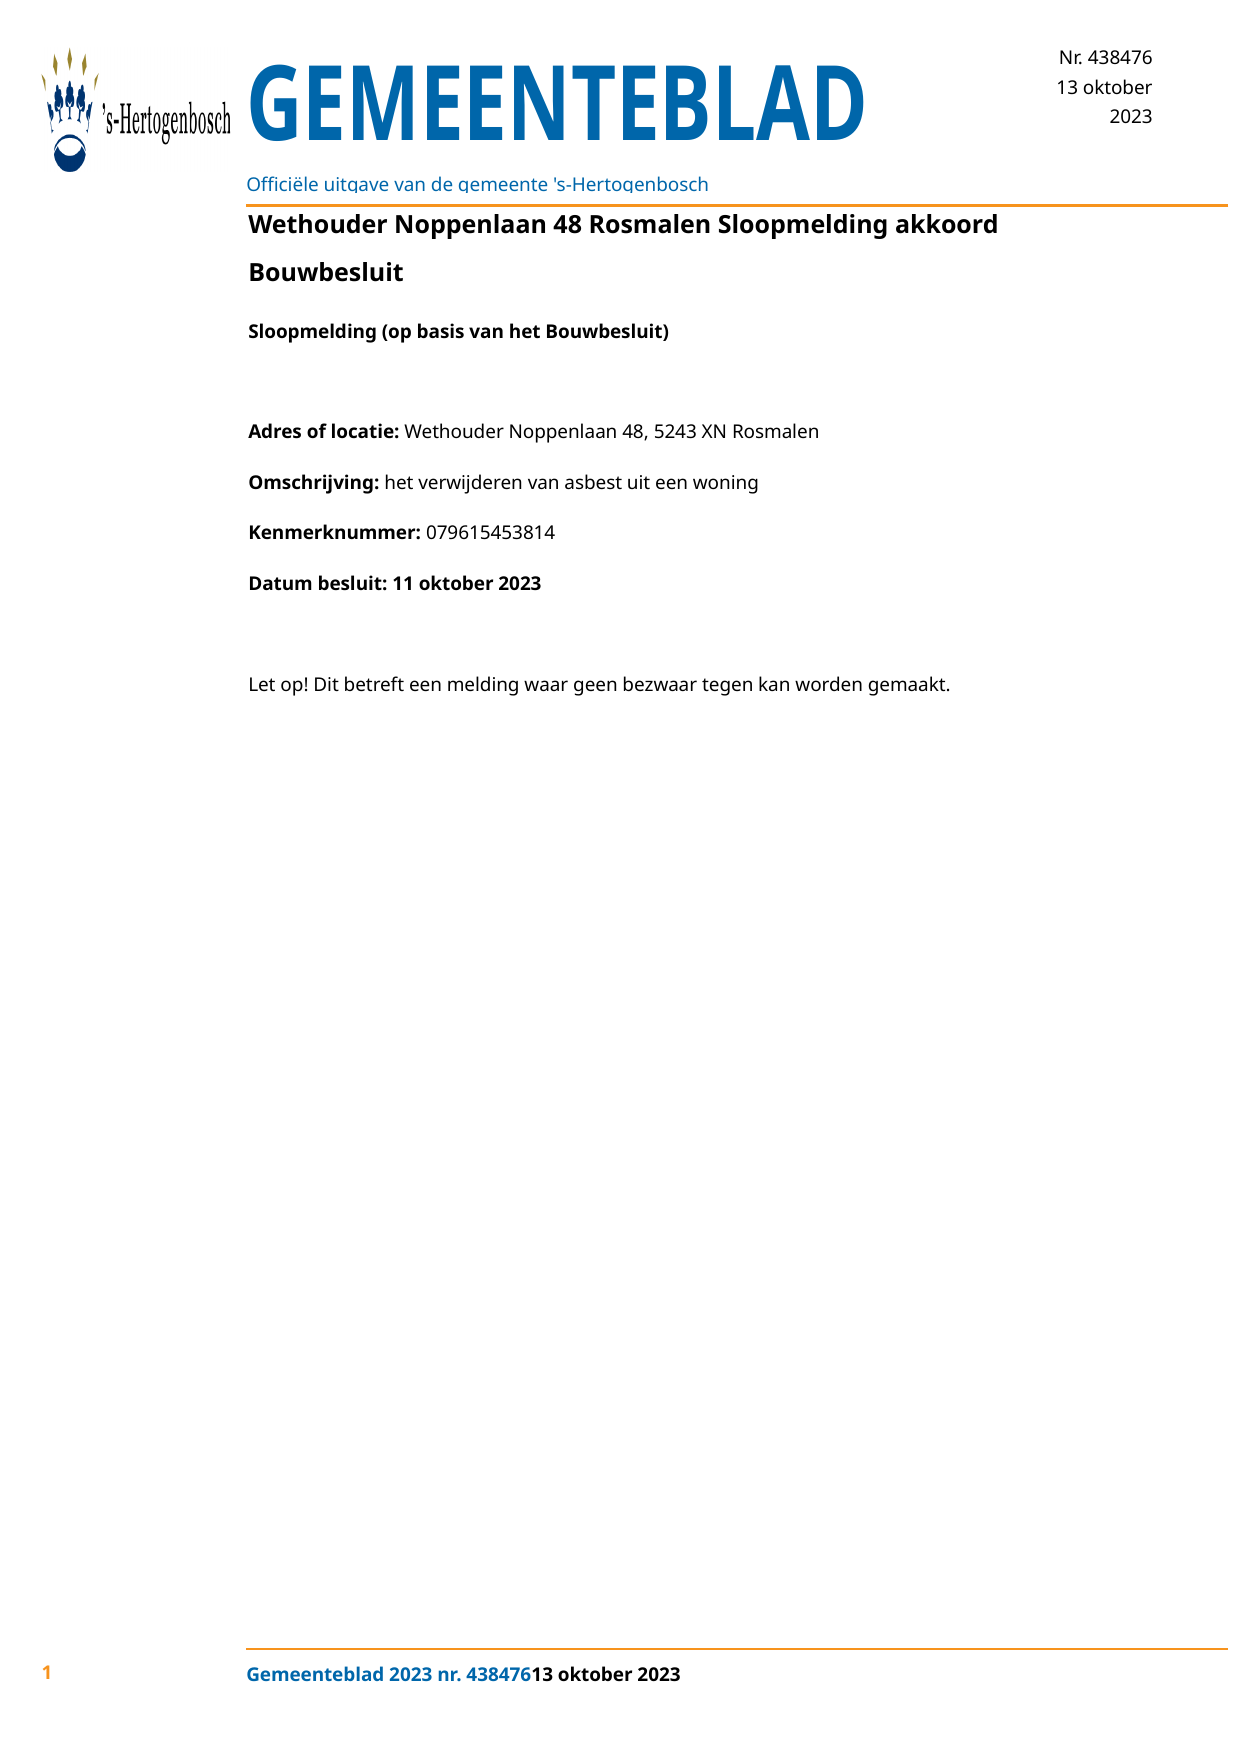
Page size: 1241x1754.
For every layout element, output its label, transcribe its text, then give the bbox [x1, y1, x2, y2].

text Sloopmelding (op basis van het Bouwbesluit) [248, 318, 1152, 344]
picture [41, 47, 231, 172]
text Wethouder Noppenlaan 48 Rosmalen Sloopmelding akkoord Bouwbesluit [248, 207, 1152, 288]
text Let op! Dit betreft een melding waar geen bezwaar tegen kan worden gemaakt. [248, 671, 1152, 697]
text Kenmerknummer: 079615453814 [248, 519, 1152, 545]
text Adres of locatie: Wethouder Noppenlaan 48, 5243 XN Rosmalen [248, 419, 1152, 444]
text Datum besluit: 11 oktober 2023 [248, 570, 1152, 596]
text Omschrijving: het verwijderen van asbest uit een woning [248, 469, 1152, 495]
